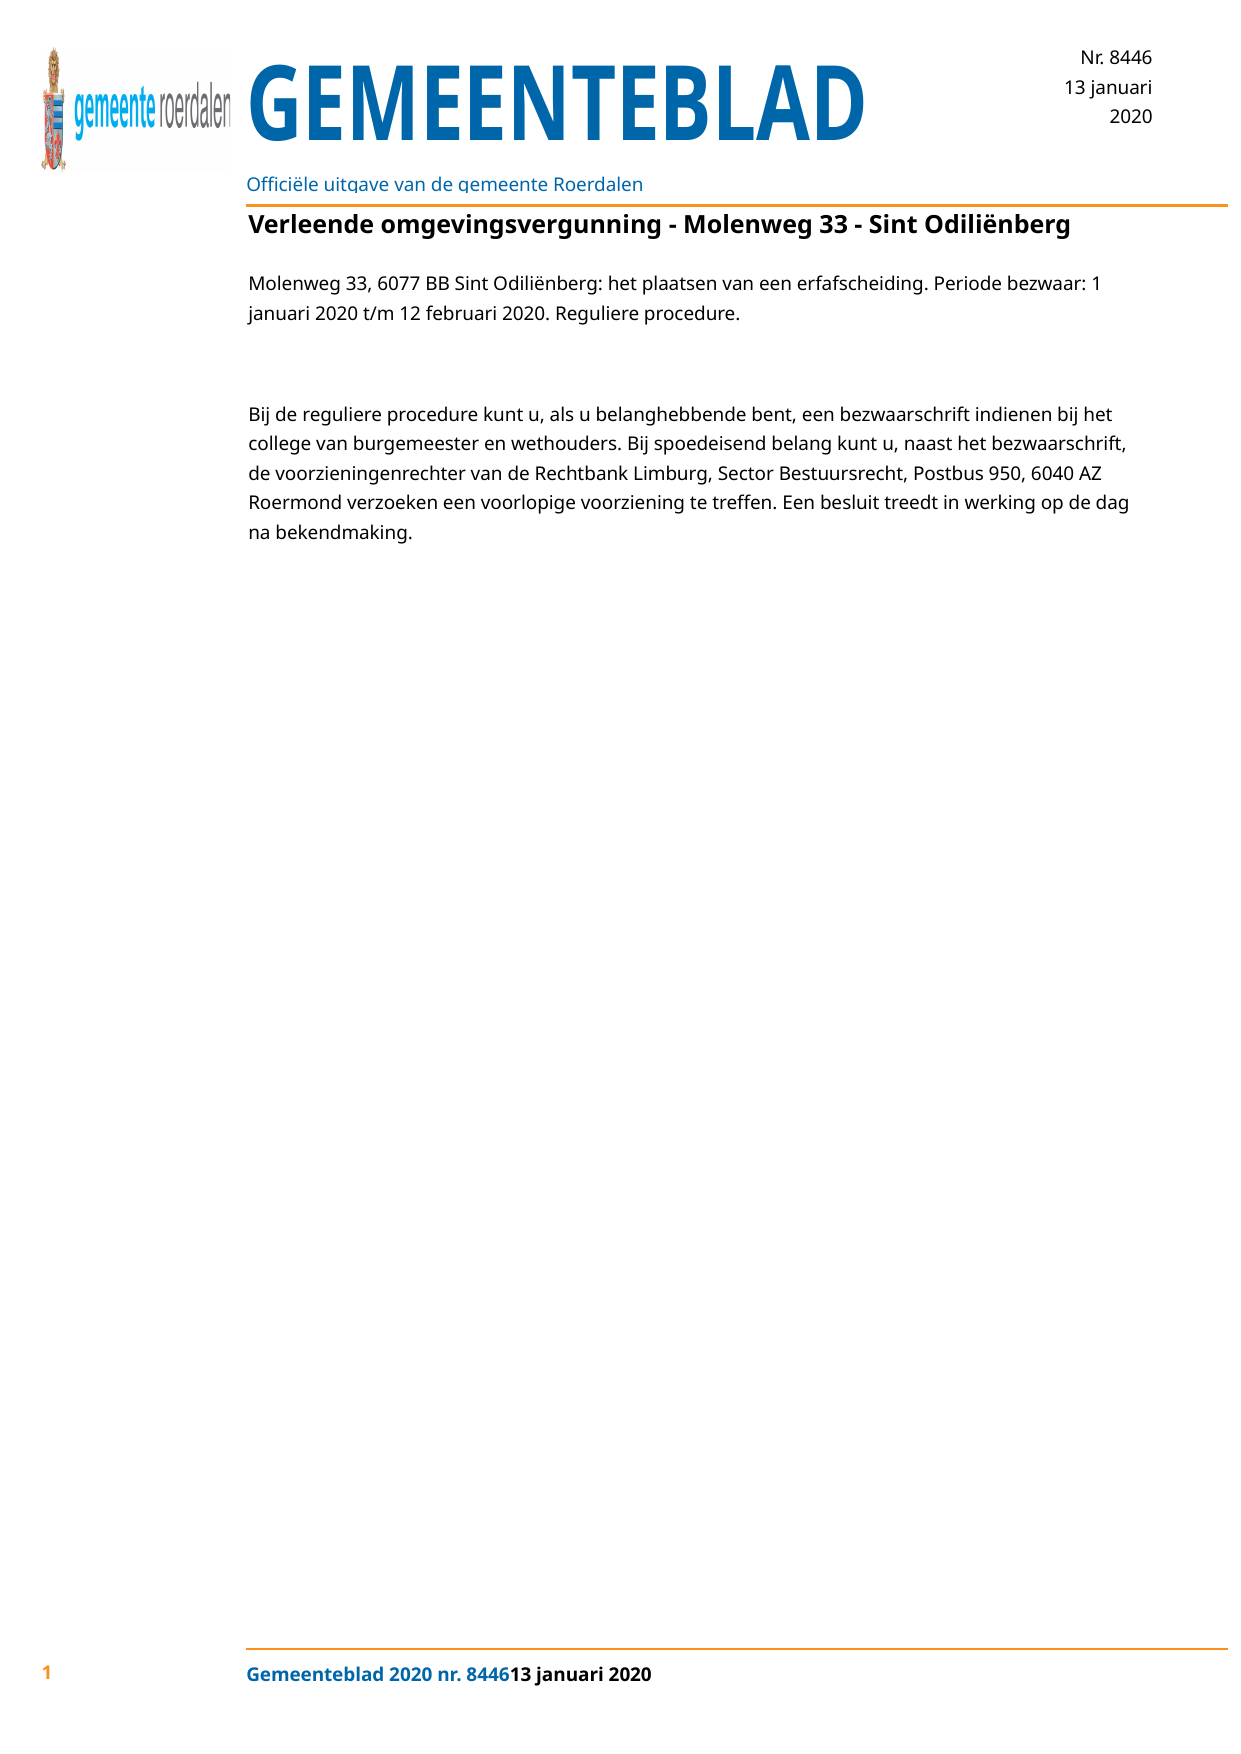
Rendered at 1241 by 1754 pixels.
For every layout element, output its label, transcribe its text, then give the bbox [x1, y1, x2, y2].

text Verleende omgevingsvergunning - Molenweg 33 - Sint Odiliënberg [248, 207, 1152, 241]
picture [41, 47, 231, 172]
text Molenweg 33, 6077 BB Sint Odiliënberg: het plaatsen van een erfafscheiding. Periode bezwaar: 1 januari 2020 t/m 12 februari 2020. Reguliere procedure. [248, 270, 1152, 326]
text Bij de reguliere procedure kunt u, als u belanghebbende bent, een bezwaarschrift indienen bij het college van burgemeester en wethouders. Bij spoedeisend belang kunt u, naast het bezwaarschrift, de voorzieningenrechter van de Rechtbank Limburg, Sector Bestuursrecht, Postbus 950, 6040 AZ Roermond verzoeken een voorlopige voorziening te treffen. Een besluit treedt in werking op de dag na bekendmaking. [248, 401, 1152, 545]
